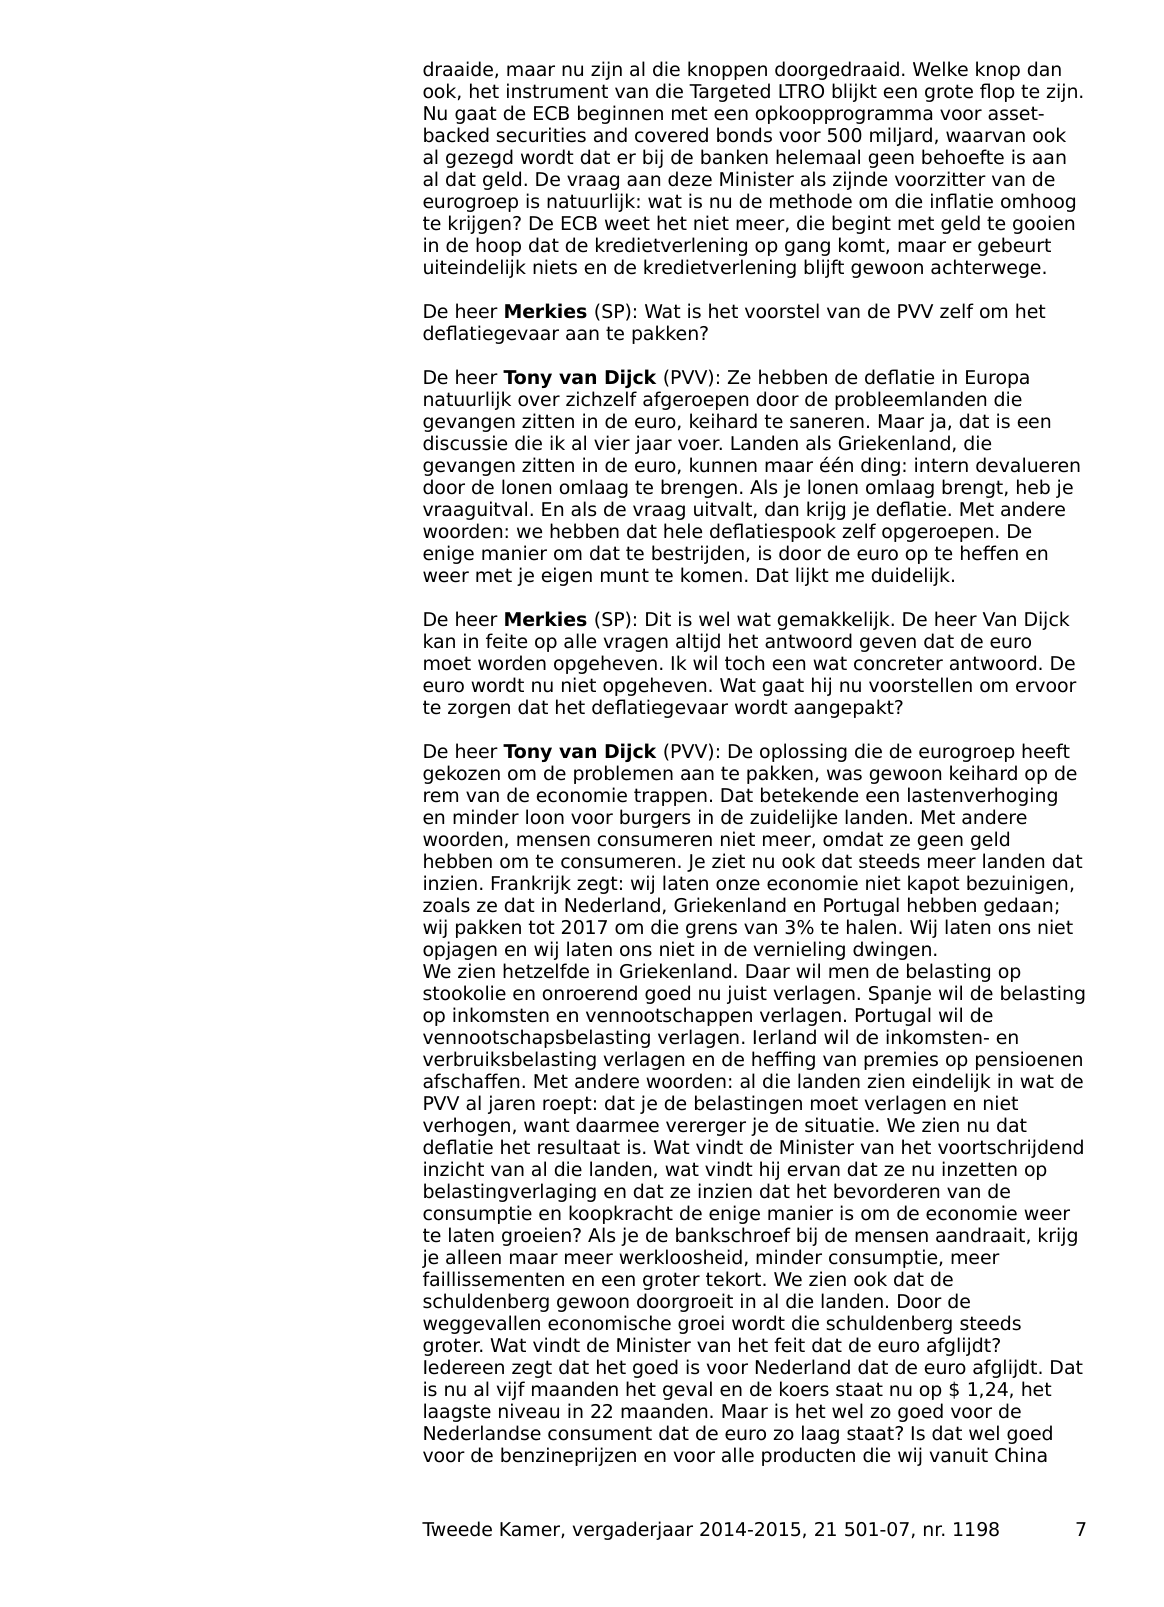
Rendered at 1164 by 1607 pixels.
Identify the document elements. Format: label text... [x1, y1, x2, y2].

text De heer Tony van Dijck (PVV): Ze hebben de deflatie in Europa natuurlijk over zichzelf afgeroepen door de probleemlanden die gevangen zitten in de euro, keihard te saneren. Maar ja, dat is een discussie die ik al vier jaar voer. Landen als Griekenland, die gevangen zitten in de euro, kunnen maar één ding: intern devalueren door de lonen omlaag te brengen. Als je lonen omlaag brengt, heb je vraaguitval. En als de vraag uitvalt, dan krijg je deflatie. Met andere woorden: we hebben dat hele deflatiespook zelf opgeroepen. De enige manier om dat te bestrijden, is door de euro op te heffen en weer met je eigen munt te komen. Dat lijkt me duidelijk. [422, 367, 1087, 587]
text De heer Tony van Dijck (PVV): De oplossing die de eurogroep heeft gekozen om de problemen aan te pakken, was gewoon keihard op de rem van de economie trappen. Dat betekende een lastenverhoging en minder loon voor burgers in de zuidelijke landen. Met andere woorden, mensen consumeren niet meer, omdat ze geen geld hebben om te consumeren. Je ziet nu ook dat steeds meer landen dat inzien. Frankrijk zegt: wij laten onze economie niet kapot bezuinigen, zoals ze dat in Nederland, Griekenland en Portugal hebben gedaan; wij pakken tot 2017 om die grens van 3% te halen. Wij laten ons niet opjagen en wij laten ons niet in de vernieling dwingen. [422, 741, 1087, 961]
text We zien hetzelfde in Griekenland. Daar wil men de belasting op stookolie en onroerend goed nu juist verlagen. Spanje wil de belasting op inkomsten en vennootschappen verlagen. Portugal wil de vennootschapsbelasting verlagen. Ierland wil de inkomsten- en verbruiksbelasting verlagen en de heffing van premies op pensioenen afschaffen. Met andere woorden: al die landen zien eindelijk in wat de PVV al jaren roept: dat je de belastingen moet verlagen en niet verhogen, want daarmee vererger je de situatie. We zien nu dat deflatie het resultaat is. Wat vindt de Minister van het voortschrijdend inzicht van al die landen, wat vindt hij ervan dat ze nu inzetten op belastingverlaging en dat ze inzien dat het bevorderen van de consumptie en koopkracht de enige manier is om de economie weer te laten groeien? Als je de bankschroef bij de mensen aandraait, krijg je alleen maar meer werkloosheid, minder consumptie, meer faillissementen en een groter tekort. We zien ook dat de schuldenberg gewoon doorgroeit in al die landen. Door de weggevallen economische groei wordt die schuldenberg steeds groter. Wat vindt de Minister van het feit dat de euro afglijdt? Iedereen zegt dat het goed is voor Nederland dat de euro afglijdt. Dat is nu al vijf maanden het geval en de koers staat nu op $ 1,24, het laagste niveau in 22 maanden. Maar is het wel zo goed voor de Nederlandse consument dat de euro zo laag staat? Is dat wel goed voor de benzineprijzen en voor alle producten die wij vanuit China [422, 961, 1087, 1467]
text De heer Merkies (SP): Wat is het voorstel van de PVV zelf om het deflatiegevaar aan te pakken? [422, 301, 1087, 345]
text draaide, maar nu zijn al die knoppen doorgedraaid. Welke knop dan ook, het instrument van die Targeted LTRO blijkt een grote flop te zijn. Nu gaat de ECB beginnen met een opkoopprogramma voor asset-backed securities and covered bonds voor 500 miljard, waarvan ook al gezegd wordt dat er bij de banken helemaal geen behoefte is aan al dat geld. De vraag aan deze Minister als zijnde voorzitter van de eurogroep is natuurlijk: wat is nu de methode om die inflatie omhoog te krijgen? De ECB weet het niet meer, die begint met geld te gooien in de hoop dat de kredietverlening op gang komt, maar er gebeurt uiteindelijk niets en de kredietverlening blijft gewoon achterwege. [422, 59, 1087, 279]
text De heer Merkies (SP): Dit is wel wat gemakkelijk. De heer Van Dijck kan in feite op alle vragen altijd het antwoord geven dat de euro moet worden opgeheven. Ik wil toch een wat concreter antwoord. De euro wordt nu niet opgeheven. Wat gaat hij nu voorstellen om ervoor te zorgen dat het deflatiegevaar wordt aangepakt? [422, 609, 1087, 719]
